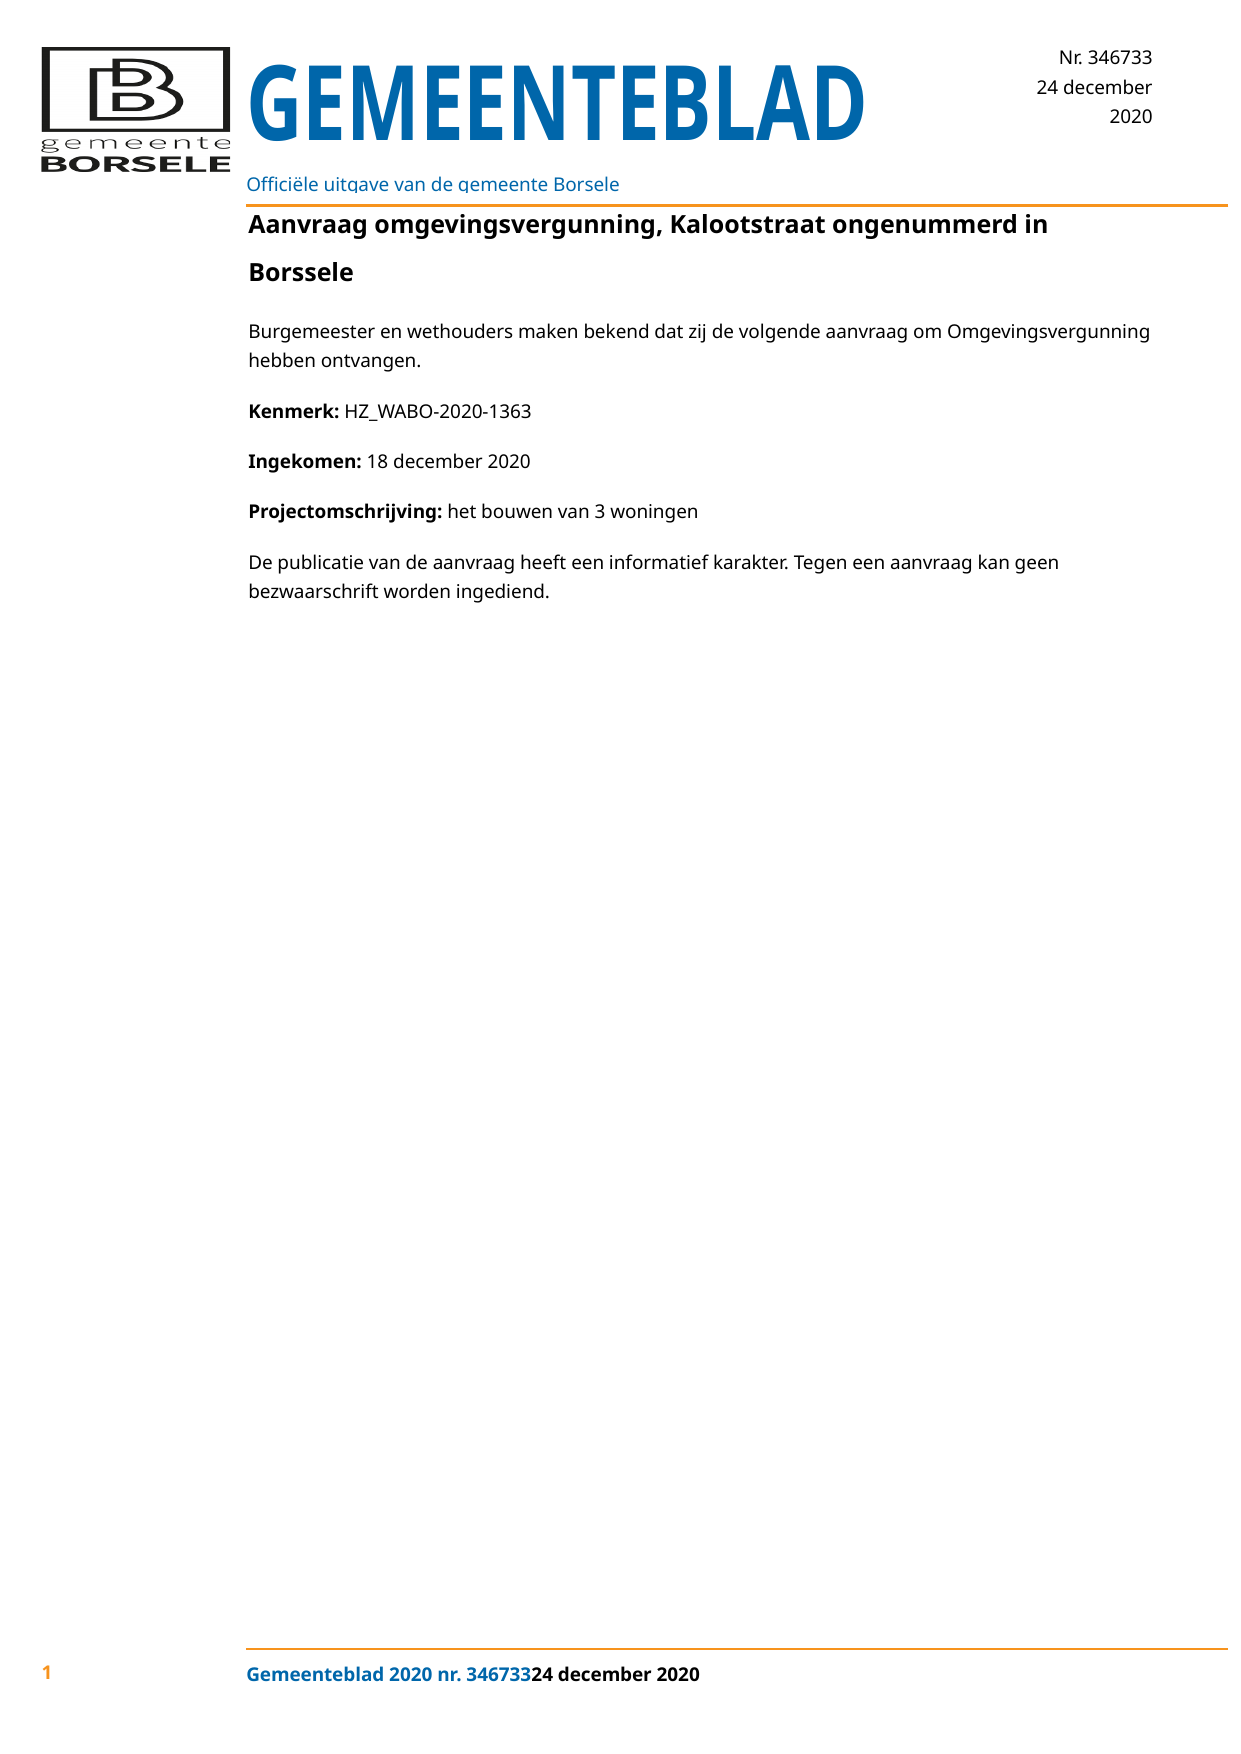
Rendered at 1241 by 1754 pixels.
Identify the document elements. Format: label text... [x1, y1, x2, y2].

text Projectomschrijving: het bouwen van 3 woningen [248, 499, 1152, 524]
text Aanvraag omgevingsvergunning, Kalootstraat ongenummerd in Borssele [248, 207, 1152, 288]
text De publicatie van de aanvraag heeft een informatief karakter. Tegen een aanvraag kan geen bezwaarschrift worden ingediend. [248, 549, 1152, 604]
text Burgemeester en wethouders maken bekend dat zij de volgende aanvraag om Omgevingsvergunning hebben ontvangen. [248, 318, 1152, 373]
picture [41, 47, 231, 172]
text Ingekomen: 18 december 2020 [248, 448, 1152, 474]
text Kenmerk: HZ_WABO-2020-1363 [248, 398, 1152, 424]
